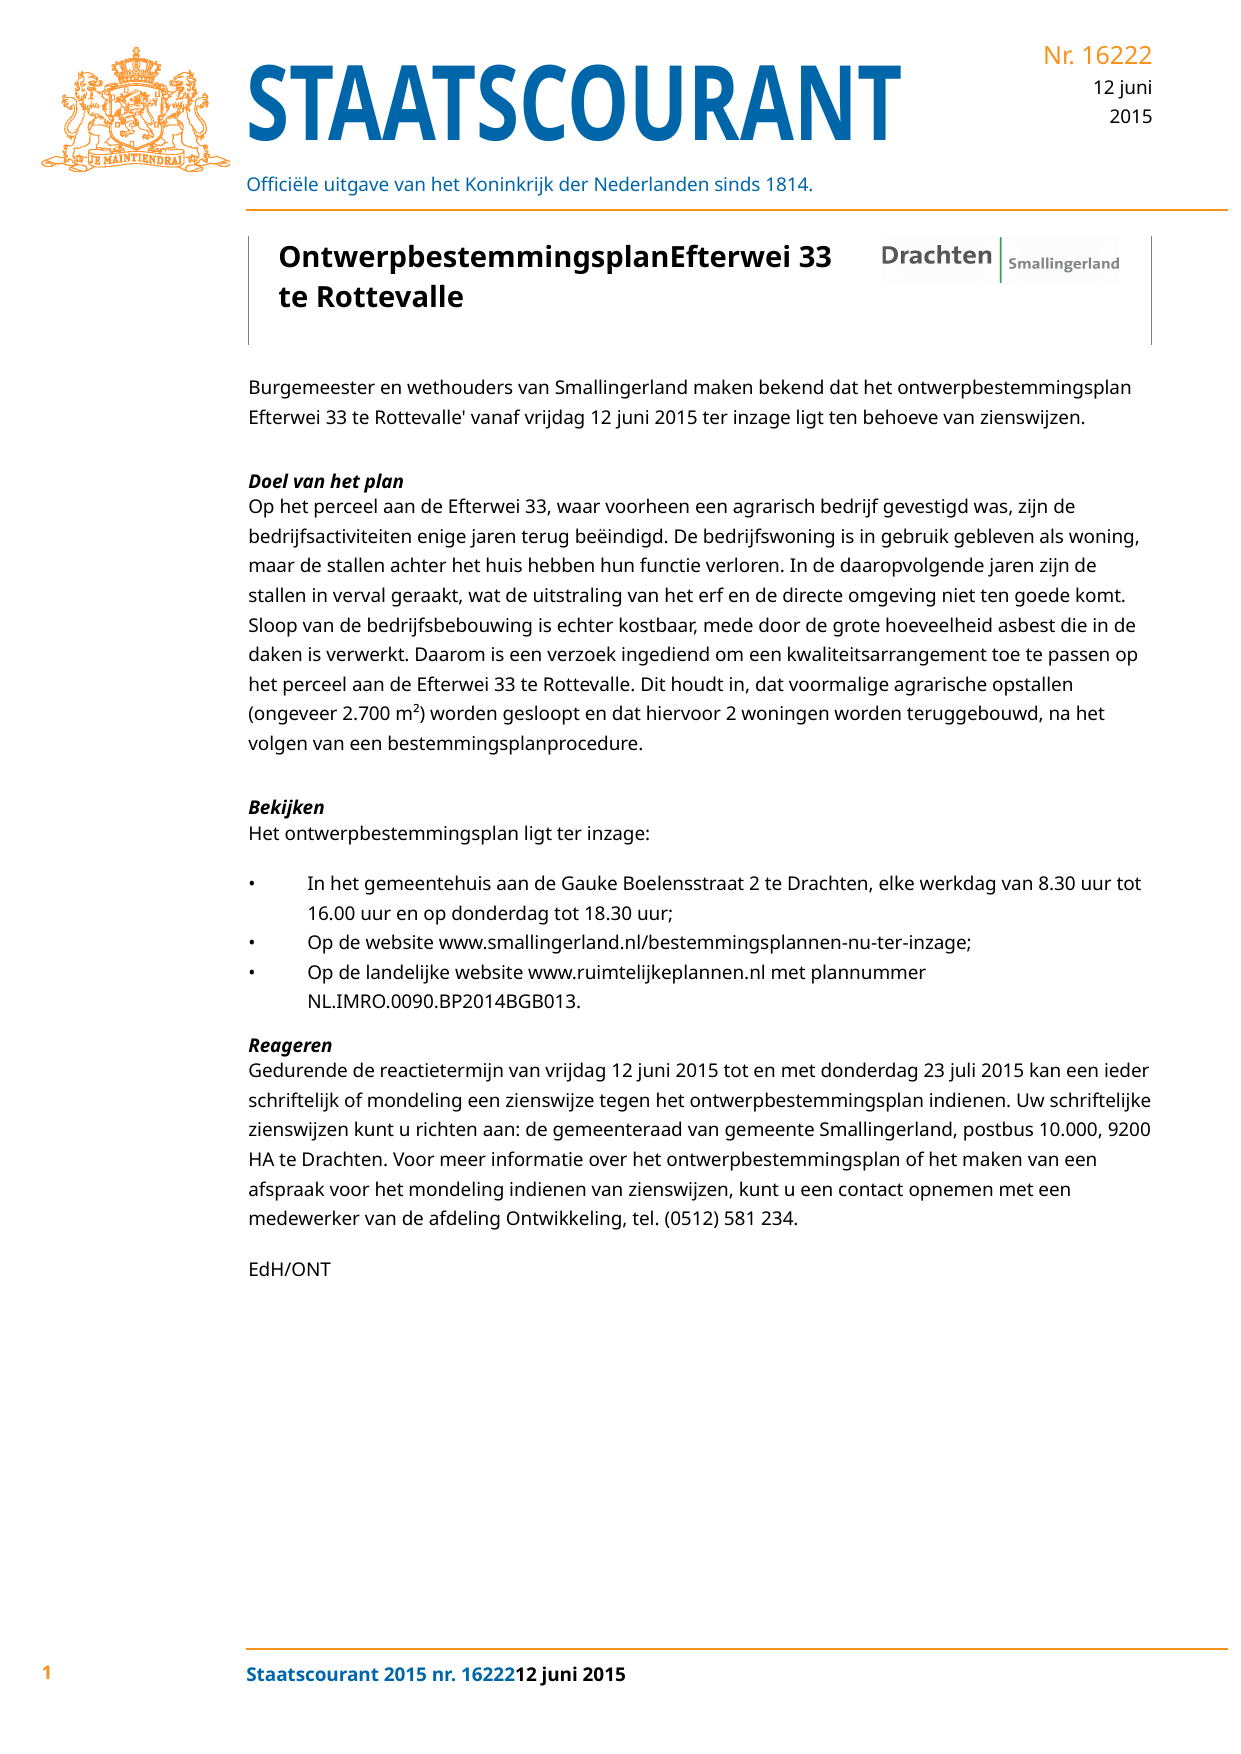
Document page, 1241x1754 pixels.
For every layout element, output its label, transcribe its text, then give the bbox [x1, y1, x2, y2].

text Het ontwerpbestemmingsplan ligt ter inzage: [248, 820, 1152, 846]
text Doel van het plan [248, 468, 1152, 493]
table_header OntwerpbestemmingsplanEfterwei 33 te Rottevalle [249, 236, 850, 345]
list Op de landelijke website www.ruimtelijkeplannen.nl met plannummer NL.IMRO.0090.BP2014BGB013. [248, 959, 1152, 1014]
picture [41, 47, 231, 172]
text Reageren [248, 1032, 1152, 1057]
text Burgemeester en wethouders van Smallingerland maken bekend dat het ontwerpbestemmingsplan Efterwei 33 te Rottevalle' vanaf vrijdag 12 juni 2015 ter inzage ligt ten behoeve van zienswijzen. [248, 374, 1152, 429]
table_header [850, 236, 1151, 345]
text EdH/ONT [248, 1256, 1152, 1282]
list In het gemeentehuis aan de Gauke Boelensstraat 2 te Drachten, elke werkdag van 8.30 uur tot 16.00 uur en op donderdag tot 18.30 uur; [248, 870, 1152, 926]
text Op het perceel aan de Efterwei 33, waar voorheen een agrarisch bedrijf gevestigd was, zijn de bedrijfsactiviteiten enige jaren terug beëindigd. De bedrijfswoning is in gebruik gebleven als woning, maar de stallen achter het huis hebben hun functie verloren. In de daaropvolgende jaren zijn de stallen in verval geraakt, wat de uitstraling van het erf en de directe omgeving niet ten goede komt. Sloop van de bedrijfsbebouwing is echter kostbaar, mede door de grote hoeveelheid asbest die in de daken is verwerkt. Daarom is een verzoek ingediend om een kwaliteitsarrangement toe te passen op het perceel aan de Efterwei 33 te Rottevalle. Dit houdt in, dat voormalige agrarische opstallen (ongeveer 2.700 m²) worden gesloopt en dat hiervoor 2 woningen worden teruggebouwd, na het volgen van een bestemmingsplanprocedure. [248, 493, 1152, 756]
text Bekijken [248, 794, 1152, 820]
list Op de website www.smallingerland.nl/bestemmingsplannen-nu-ter-inzage; [248, 929, 1152, 955]
text Gedurende de reactietermijn van vrijdag 12 juni 2015 tot en met donderdag 23 juli 2015 kan een ieder schriftelijk of mondeling een zienswijze tegen het ontwerpbestemmingsplan indienen. Uw schriftelijke zienswijzen kunt u richten aan: de gemeenteraad van gemeente Smallingerland, postbus 10.000, 9200 HA te Drachten. Voor meer informatie over het ontwerpbestemmingsplan of het maken van een afspraak voor het mondeling indienen van zienswijzen, kunt u een contact opnemen met een medewerker van de afdeling Ontwikkeling, tel. (0512) 581 234. [248, 1057, 1152, 1231]
picture [882, 236, 1119, 284]
